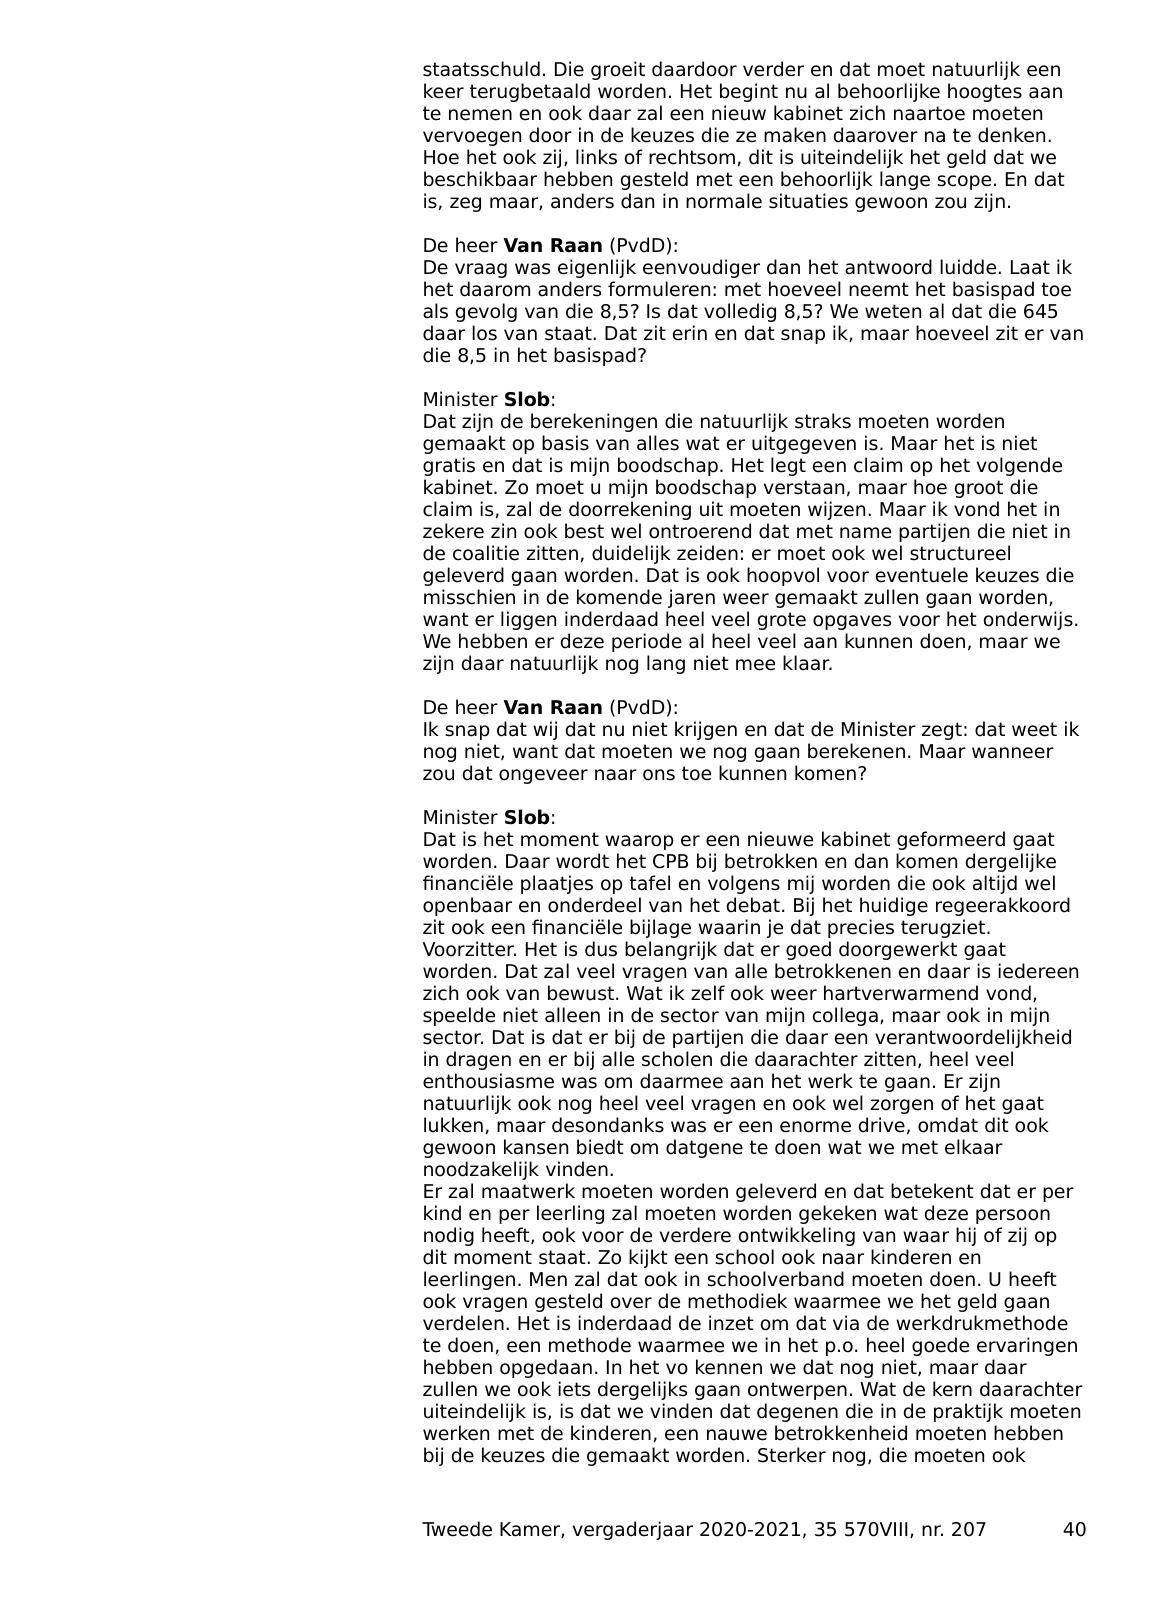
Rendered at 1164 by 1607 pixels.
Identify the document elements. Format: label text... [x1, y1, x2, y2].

text Minister Slob: [422, 807, 1087, 829]
text Dat is het moment waarop er een nieuwe kabinet geformeerd gaat worden. Daar wordt het CPB bij betrokken en dan komen dergelijke financiële plaatjes op tafel en volgens mij worden die ook altijd wel openbaar en onderdeel van het debat. Bij het huidige regeerakkoord zit ook een financiële bijlage waarin je dat precies terugziet. [422, 829, 1087, 939]
text Ik snap dat wij dat nu niet krijgen en dat de Minister zegt: dat weet ik nog niet, want dat moeten we nog gaan berekenen. Maar wanneer zou dat ongeveer naar ons toe kunnen komen? [422, 719, 1087, 785]
text De heer Van Raan (PvdD): [422, 235, 1087, 257]
text staatsschuld. Die groeit daardoor verder en dat moet natuurlijk een keer terugbetaald worden. Het begint nu al behoorlijke hoogtes aan te nemen en ook daar zal een nieuw kabinet zich naartoe moeten vervoegen door in de keuzes die ze maken daarover na te denken. Hoe het ook zij, links of rechtsom, dit is uiteindelijk het geld dat we beschikbaar hebben gesteld met een behoorlijk lange scope. En dat is, zeg maar, anders dan in normale situaties gewoon zou zijn. [422, 59, 1087, 213]
text Dat zijn de berekeningen die natuurlijk straks moeten worden gemaakt op basis van alles wat er uitgegeven is. Maar het is niet gratis en dat is mijn boodschap. Het legt een claim op het volgende kabinet. Zo moet u mijn boodschap verstaan, maar hoe groot die claim is, zal de doorrekening uit moeten wijzen. Maar ik vond het in zekere zin ook best wel ontroerend dat met name partijen die niet in de coalitie zitten, duidelijk zeiden: er moet ook wel structureel geleverd gaan worden. Dat is ook hoopvol voor eventuele keuzes die misschien in de komende jaren weer gemaakt zullen gaan worden, want er liggen inderdaad heel veel grote opgaves voor het onderwijs. We hebben er deze periode al heel veel aan kunnen doen, maar we zijn daar natuurlijk nog lang niet mee klaar. [422, 411, 1087, 675]
text Minister Slob: [422, 389, 1087, 411]
text Voorzitter. Het is dus belangrijk dat er goed doorgewerkt gaat worden. Dat zal veel vragen van alle betrokkenen en daar is iedereen zich ook van bewust. Wat ik zelf ook weer hartverwarmend vond, speelde niet alleen in de sector van mijn collega, maar ook in mijn sector. Dat is dat er bij de partijen die daar een verantwoordelijkheid in dragen en er bij alle scholen die daarachter zitten, heel veel enthousiasme was om daarmee aan het werk te gaan. Er zijn natuurlijk ook nog heel veel vragen en ook wel zorgen of het gaat lukken, maar desondanks was er een enorme drive, omdat dit ook gewoon kansen biedt om datgene te doen wat we met elkaar noodzakelijk vinden. [422, 939, 1087, 1181]
text De vraag was eigenlijk eenvoudiger dan het antwoord luidde. Laat ik het daarom anders formuleren: met hoeveel neemt het basispad toe als gevolg van die 8,5? Is dat volledig 8,5? We weten al dat die 645 daar los van staat. Dat zit erin en dat snap ik, maar hoeveel zit er van die 8,5 in het basispad? [422, 257, 1087, 367]
text De heer Van Raan (PvdD): [422, 697, 1087, 719]
text Er zal maatwerk moeten worden geleverd en dat betekent dat er per kind en per leerling zal moeten worden gekeken wat deze persoon nodig heeft, ook voor de verdere ontwikkeling van waar hij of zij op dit moment staat. Zo kijkt een school ook naar kinderen en leerlingen. Men zal dat ook in schoolverband moeten doen. U heeft ook vragen gesteld over de methodiek waarmee we het geld gaan verdelen. Het is inderdaad de inzet om dat via de werkdrukmethode te doen, een methode waarmee we in het p.o. heel goede ervaringen hebben opgedaan. In het vo kennen we dat nog niet, maar daar zullen we ook iets dergelijks gaan ontwerpen. Wat de kern daarachter uiteindelijk is, is dat we vinden dat degenen die in de praktijk moeten werken met de kinderen, een nauwe betrokkenheid moeten hebben bij de keuzes die gemaakt worden. Sterker nog, die moeten ook [422, 1181, 1087, 1467]
